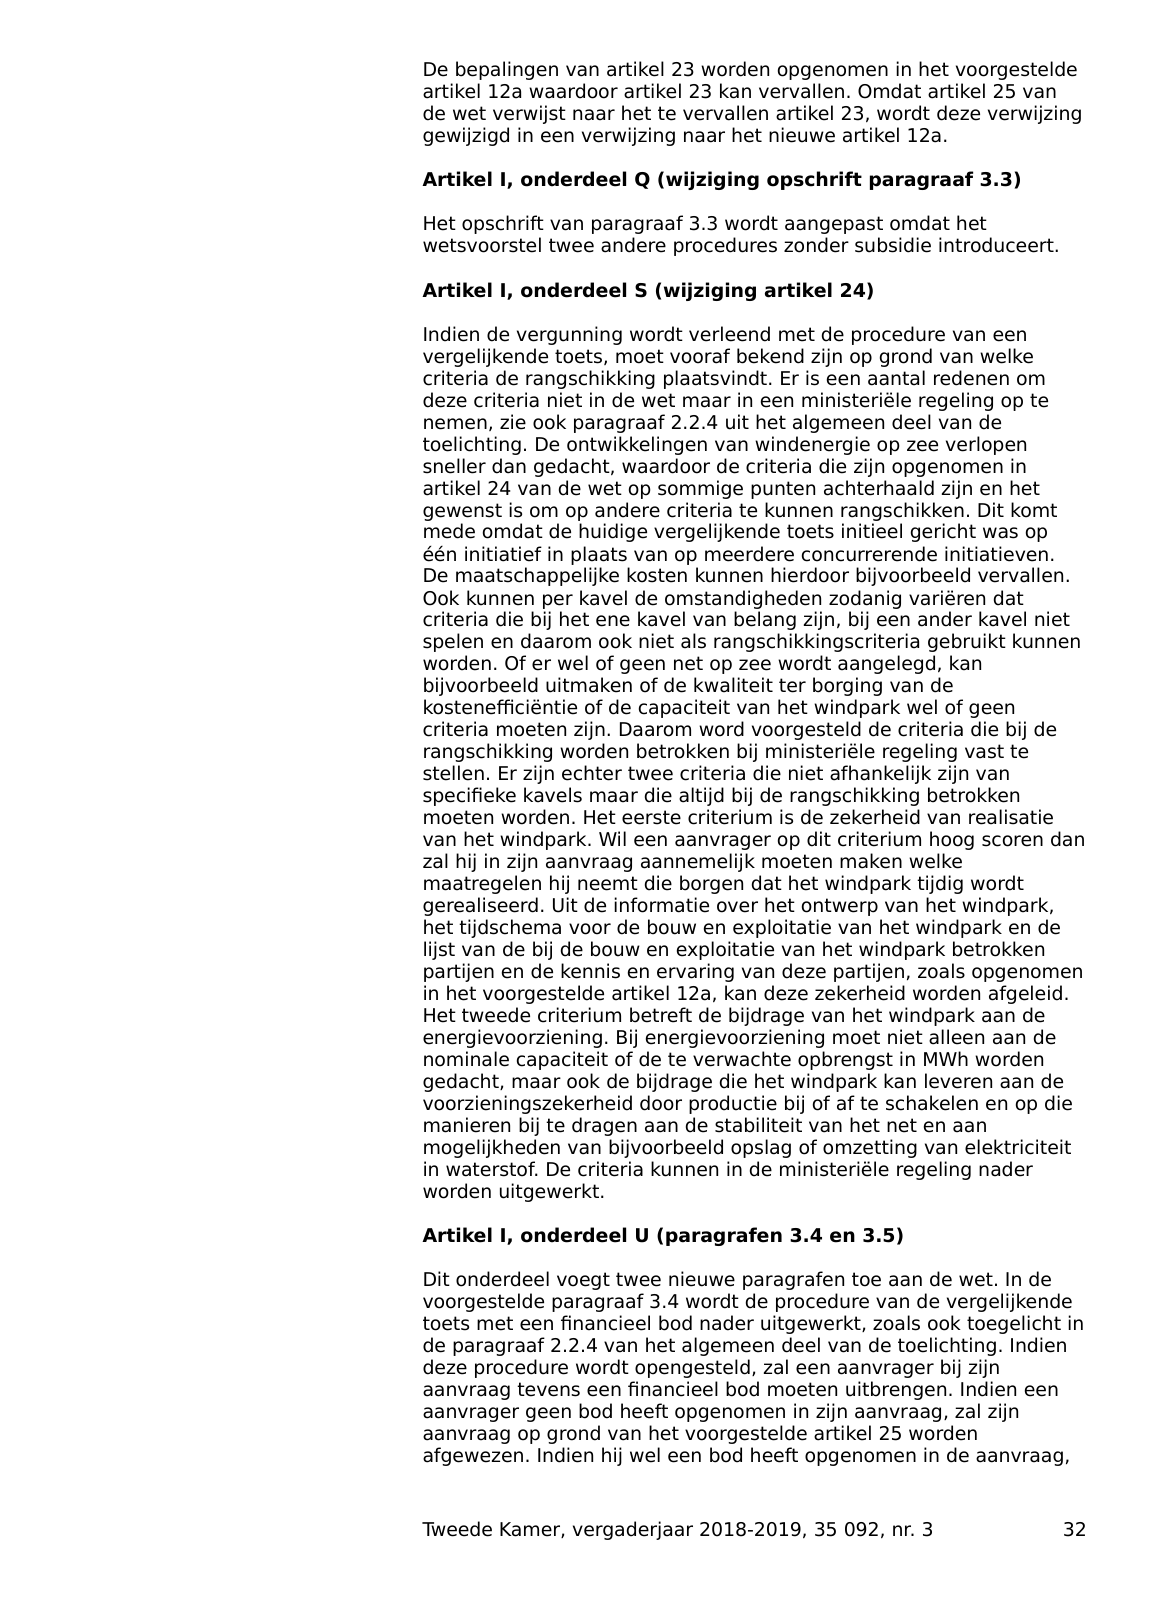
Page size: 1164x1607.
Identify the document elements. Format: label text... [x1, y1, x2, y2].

text Het opschrift van paragraaf 3.3 wordt aangepast omdat het wetsvoorstel twee andere procedures zonder subsidie introduceert. [422, 213, 1087, 257]
text De bepalingen van artikel 23 worden opgenomen in het voorgestelde artikel 12a waardoor artikel 23 kan vervallen. Omdat artikel 25 van de wet verwijst naar het te vervallen artikel 23, wordt deze verwijzing gewijzigd in een verwijzing naar het nieuwe artikel 12a. [422, 59, 1087, 147]
text Dit onderdeel voegt twee nieuwe paragrafen toe aan de wet. In de voorgestelde paragraaf 3.4 wordt de procedure van de vergelijkende toets met een financieel bod nader uitgewerkt, zoals ook toegelicht in de paragraaf 2.2.4 van het algemeen deel van de toelichting. Indien deze procedure wordt opengesteld, zal een aanvrager bij zijn aanvraag tevens een financieel bod moeten uitbrengen. Indien een aanvrager geen bod heeft opgenomen in zijn aanvraag, zal zijn aanvraag op grond van het voorgestelde artikel 25 worden afgewezen. Indien hij wel een bod heeft opgenomen in de aanvraag, [422, 1269, 1087, 1467]
text Indien de vergunning wordt verleend met de procedure van een vergelijkende toets, moet vooraf bekend zijn op grond van welke criteria de rangschikking plaatsvindt. Er is een aantal redenen om deze criteria niet in de wet maar in een ministeriële regeling op te nemen, zie ook paragraaf 2.2.4 uit het algemeen deel van de toelichting. De ontwikkelingen van windenergie op zee verlopen sneller dan gedacht, waardoor de criteria die zijn opgenomen in artikel 24 van de wet op sommige punten achterhaald zijn en het gewenst is om op andere criteria te kunnen rangschikken. Dit komt mede omdat de huidige vergelijkende toets initieel gericht was op één initiatief in plaats van op meerdere concurrerende initiatieven. De maatschappelijke kosten kunnen hierdoor bijvoorbeeld vervallen. Ook kunnen per kavel de omstandigheden zodanig variëren dat criteria die bij het ene kavel van belang zijn, bij een ander kavel niet spelen en daarom ook niet als rangschikkingscriteria gebruikt kunnen worden. Of er wel of geen net op zee wordt aangelegd, kan bijvoorbeeld uitmaken of de kwaliteit ter borging van de kostenefficiëntie of de capaciteit van het windpark wel of geen criteria moeten zijn. Daarom word voorgesteld de criteria die bij de rangschikking worden betrokken bij ministeriële regeling vast te stellen. Er zijn echter twee criteria die niet afhankelijk zijn van specifieke kavels maar die altijd bij de rangschikking betrokken moeten worden. Het eerste criterium is de zekerheid van realisatie van het windpark. Wil een aanvrager op dit criterium hoog scoren dan zal hij in zijn aanvraag aannemelijk moeten maken welke maatregelen hij neemt die borgen dat het windpark tijdig wordt gerealiseerd. Uit de informatie over het ontwerp van het windpark, het tijdschema voor de bouw en exploitatie van het windpark en de lijst van de bij de bouw en exploitatie van het windpark betrokken partijen en de kennis en ervaring van deze partijen, zoals opgenomen in het voorgestelde artikel 12a, kan deze zekerheid worden afgeleid. Het tweede criterium betreft de bijdrage van het windpark aan de energievoorziening. Bij energievoorziening moet niet alleen aan de nominale capaciteit of de te verwachte opbrengst in MWh worden gedacht, maar ook de bijdrage die het windpark kan leveren aan de voorzieningszekerheid door productie bij of af te schakelen en op die manieren bij te dragen aan de stabiliteit van het net en aan mogelijkheden van bijvoorbeeld opslag of omzetting van elektriciteit in waterstof. De criteria kunnen in de ministeriële regeling nader worden uitgewerkt. [422, 324, 1087, 1203]
subtitle Artikel I, onderdeel S (wijziging artikel 24) [422, 279, 1087, 301]
subtitle Artikel I, onderdeel Q (wijziging opschrift paragraaf 3.3) [422, 169, 1087, 191]
subtitle Artikel I, onderdeel U (paragrafen 3.4 en 3.5) [422, 1225, 1087, 1247]
